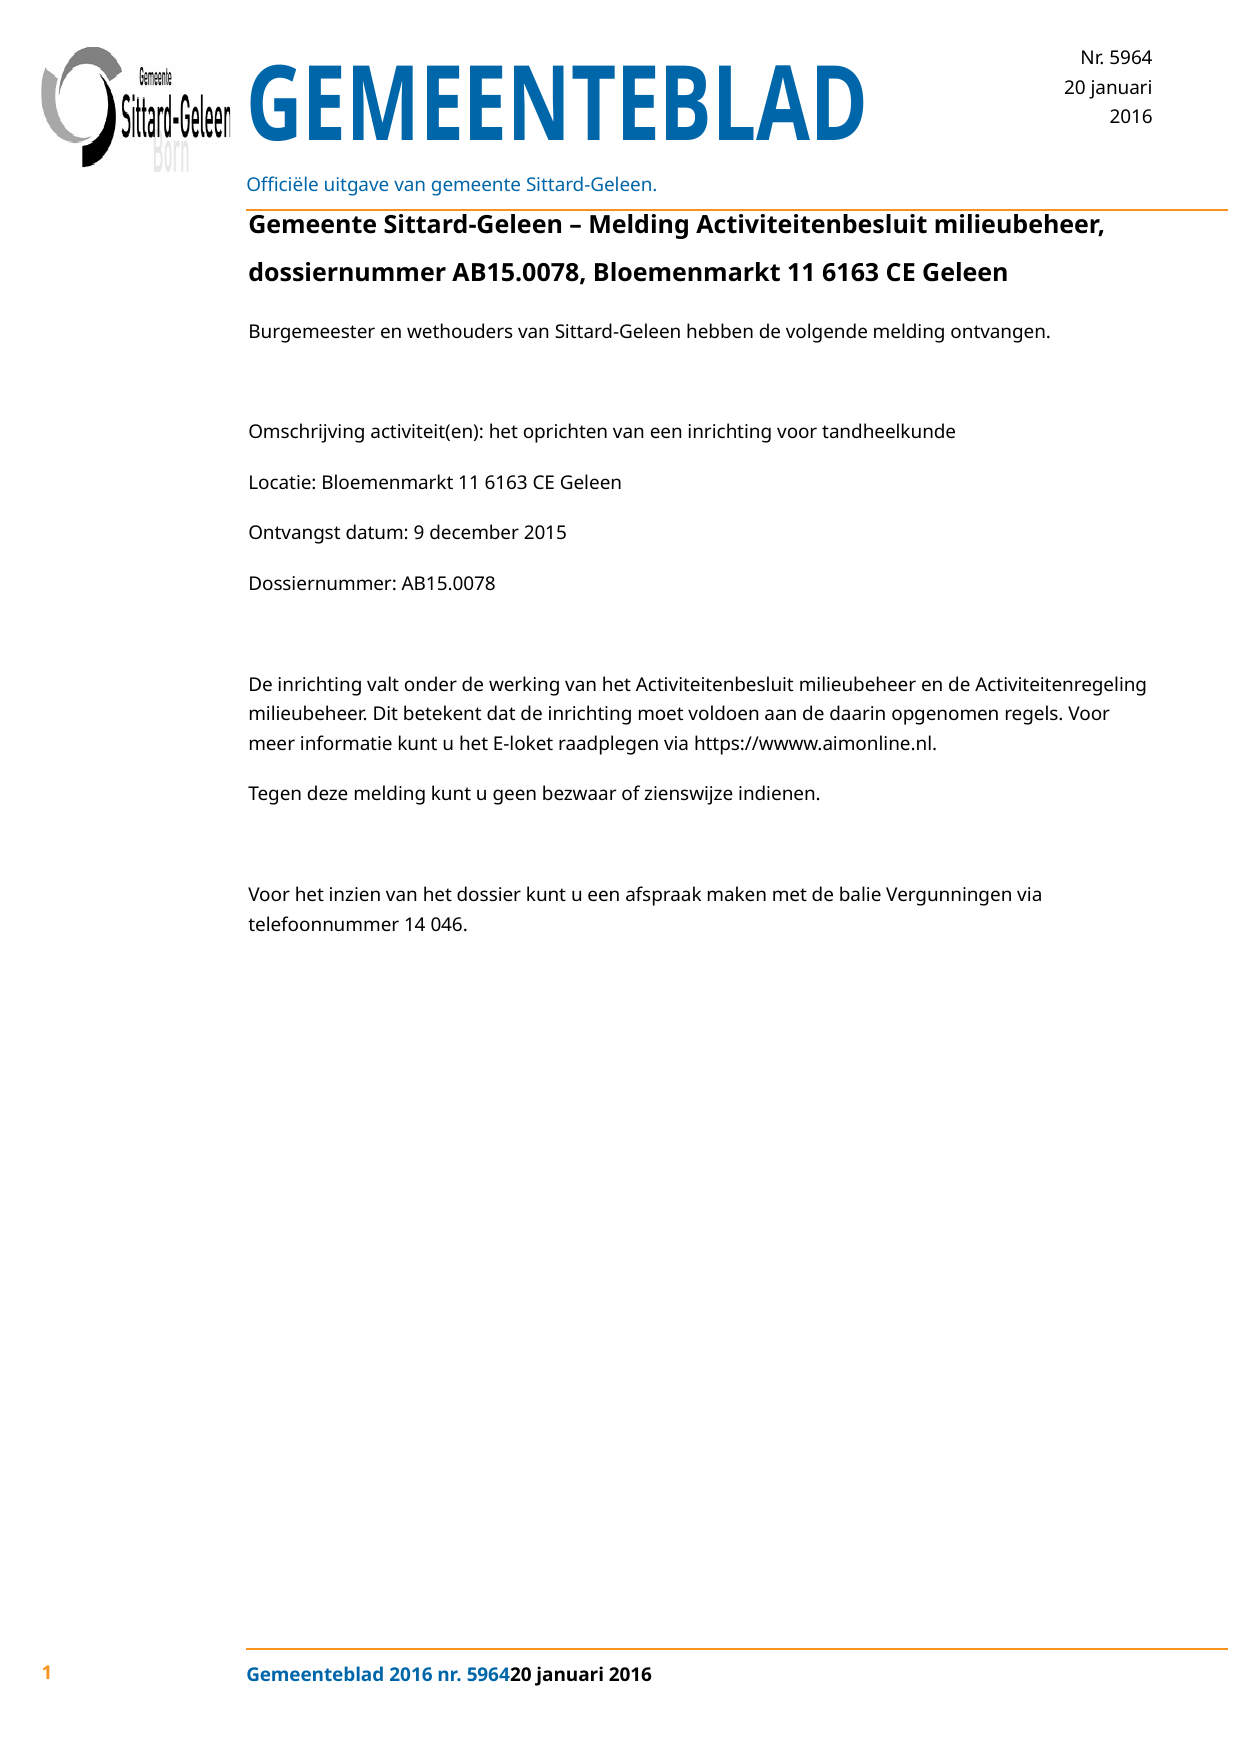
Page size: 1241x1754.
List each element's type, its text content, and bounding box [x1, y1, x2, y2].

picture [41, 47, 231, 172]
text Ontvangst datum: 9 december 2015 [248, 519, 1152, 545]
text Voor het inzien van het dossier kunt u een afspraak maken met de balie Vergunningen via telefoonnummer 14 046. [248, 881, 1152, 937]
text Locatie: Bloemenmarkt 11 6163 CE Geleen [248, 469, 1152, 495]
text Dossiernummer: AB15.0078 [248, 570, 1152, 596]
text De inrichting valt onder de werking van het Activiteitenbesluit milieubeheer en de Activiteitenregeling milieubeheer. Dit betekent dat de inrichting moet voldoen aan de daarin opgenomen regels. Voor meer informatie kunt u het E-loket raadplegen via https://wwww.aimonline.nl. [248, 671, 1152, 756]
text Omschrijving activiteit(en): het oprichten van een inrichting voor tandheelkunde [248, 419, 1152, 444]
text Gemeente Sittard-Geleen – Melding Activiteitenbesluit milieubeheer, dossiernummer AB15.0078, Bloemenmarkt 11 6163 CE Geleen [248, 211, 1152, 288]
text Tegen deze melding kunt u geen bezwaar of zienswijze indienen. [248, 780, 1152, 806]
text Burgemeester en wethouders van Sittard-Geleen hebben de volgende melding ontvangen. [248, 318, 1152, 344]
